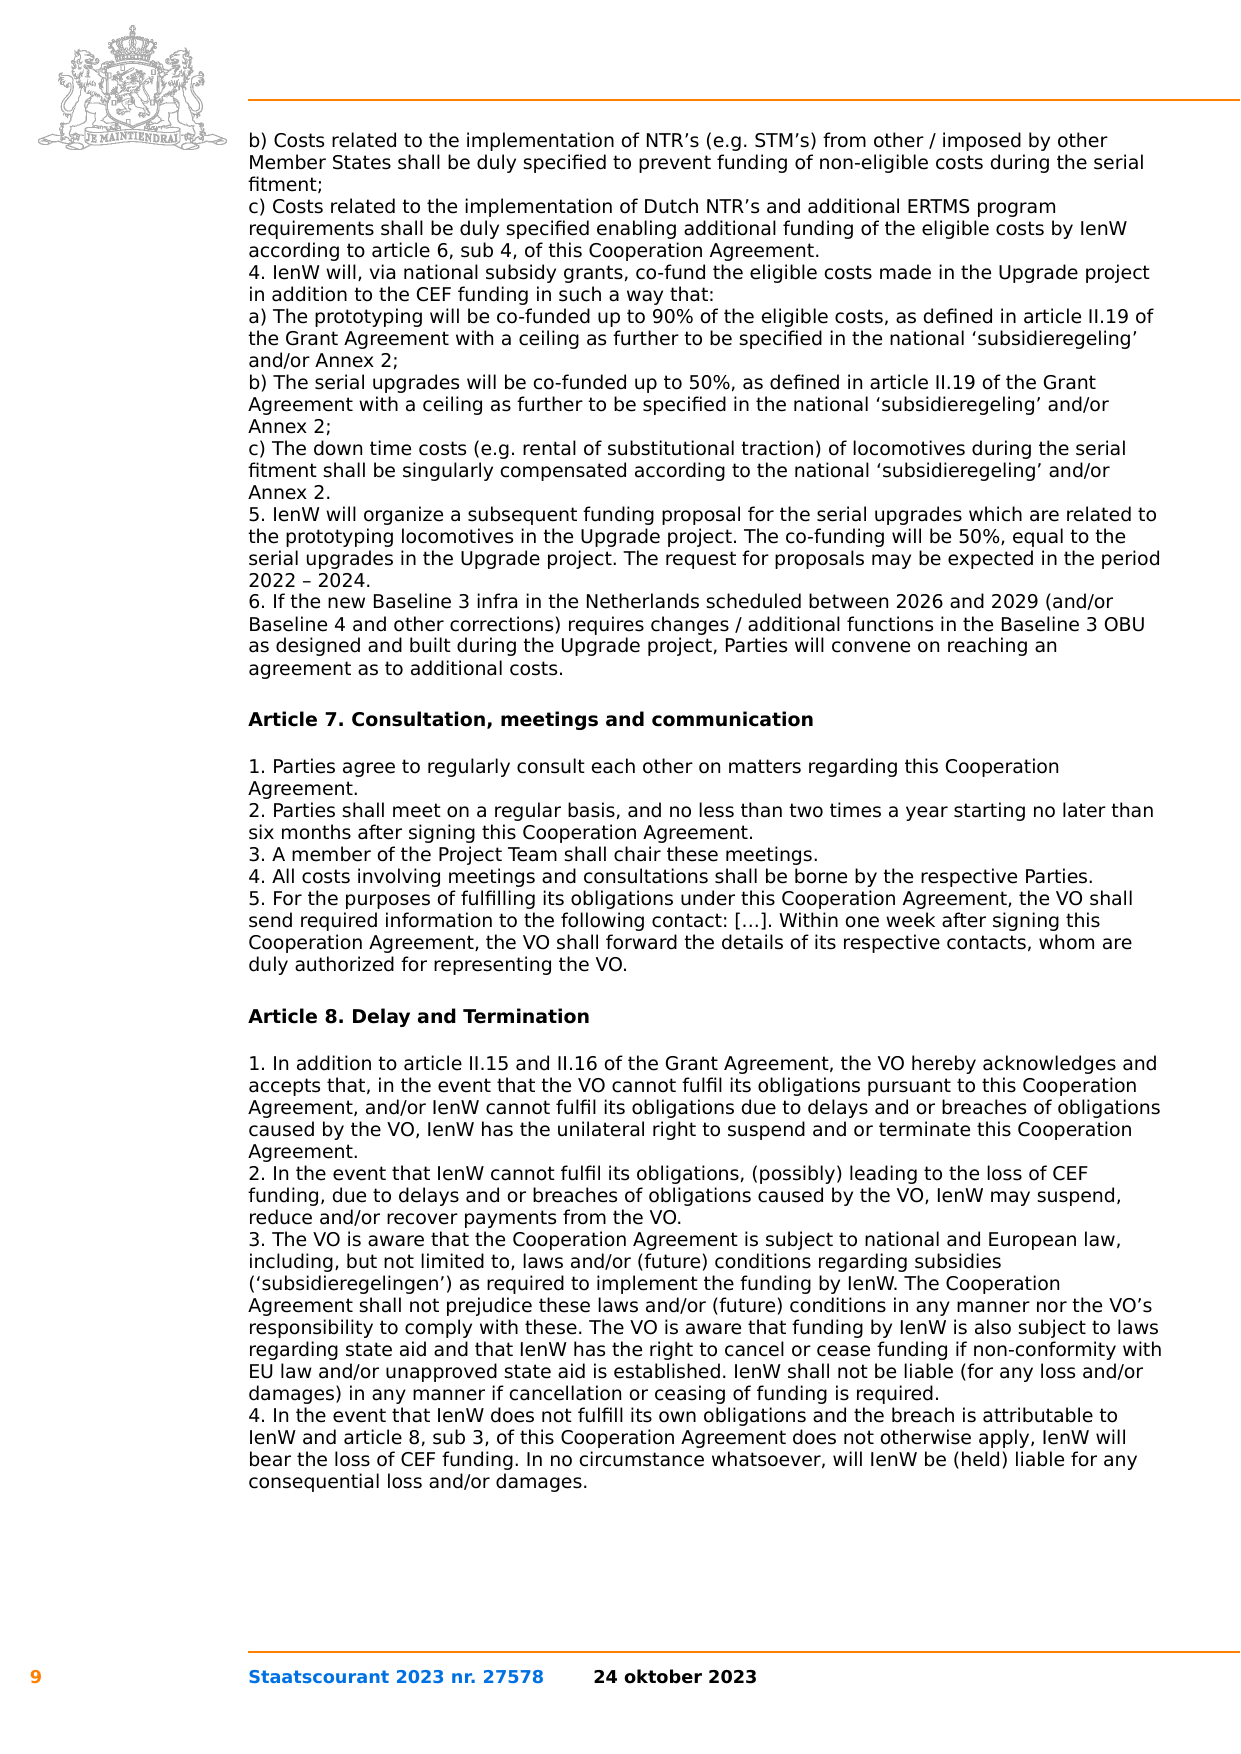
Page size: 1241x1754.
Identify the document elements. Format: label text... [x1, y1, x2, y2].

text 3. The VO is aware that the Cooperation Agreement is subject to national and European law, including, but not limited to, laws and/or (future) conditions regarding subsidies (‘subsidieregelingen’) as required to implement the funding by IenW. The Cooperation Agreement shall not prejudice these laws and/or (future) conditions in any manner nor the VO’s responsibility to comply with these. The VO is aware that funding by IenW is also subject to laws regarding state aid and that IenW has the right to cancel or cease funding if non-conformity with EU law and/or unapproved state aid is established. IenW shall not be liable (for any loss and/or damages) in any manner if cancellation or ceasing of funding is required. [248, 1229, 1163, 1405]
text a) The prototyping will be co-funded up to 90% of the eligible costs, as defined in article II.19 of the Grant Agreement with a ceiling as further to be specified in the national ‘subsidieregeling’ and/or Annex 2; [248, 306, 1163, 372]
text 4. All costs involving meetings and consultations shall be borne by the respective Parties. [248, 866, 1163, 888]
subtitle Article 7. Consultation, meetings and communication [248, 709, 1163, 731]
text c) Costs related to the implementation of Dutch NTR’s and additional ERTMS program requirements shall be duly specified enabling additional funding of the eligible costs by IenW according to article 6, sub 4, of this Cooperation Agreement. [248, 196, 1163, 262]
picture [38, 25, 227, 150]
text 5. IenW will organize a subsequent funding proposal for the serial upgrades which are related to the prototyping locomotives in the Upgrade project. The co-funding will be 50%, equal to the serial upgrades in the Upgrade project. The request for proposals may be expected in the period 2022 – 2024. [248, 503, 1163, 591]
text 2. Parties shall meet on a regular basis, and no less than two times a year starting no later than six months after signing this Cooperation Agreement. [248, 800, 1163, 844]
text 6. If the new Baseline 3 infra in the Netherlands scheduled between 2026 and 2029 (and/or Baseline 4 and other corrections) requires changes / additional functions in the Baseline 3 OBU as designed and built during the Upgrade project, Parties will convene on reaching an agreement as to additional costs. [248, 591, 1163, 679]
text b) The serial upgrades will be co-funded up to 50%, as defined in article II.19 of the Grant Agreement with a ceiling as further to be specified in the national ‘subsidieregeling’ and/or Annex 2; [248, 372, 1163, 438]
text 1. In addition to article II.15 and II.16 of the Grant Agreement, the VO hereby acknowledges and accepts that, in the event that the VO cannot fulfil its obligations pursuant to this Cooperation Agreement, and/or IenW cannot fulfil its obligations due to delays and or breaches of obligations caused by the VO, IenW has the unilateral right to suspend and or terminate this Cooperation Agreement. [248, 1053, 1163, 1163]
subtitle Article 8. Delay and Termination [248, 1006, 1163, 1028]
text 4. In the event that IenW does not fulfill its own obligations and the breach is attributable to IenW and article 8, sub 3, of this Cooperation Agreement does not otherwise apply, IenW will bear the loss of CEF funding. In no circumstance whatsoever, will IenW be (held) liable for any consequential loss and/or damages. [248, 1405, 1163, 1493]
text 1. Parties agree to regularly consult each other on matters regarding this Cooperation Agreement. [248, 756, 1163, 800]
text c) The down time costs (e.g. rental of substitutional traction) of locomotives during the serial fitment shall be singularly compensated according to the national ‘subsidieregeling’ and/or Annex 2. [248, 438, 1163, 503]
text 3. A member of the Project Team shall chair these meetings. [248, 844, 1163, 866]
text 2. In the event that IenW cannot fulfil its obligations, (possibly) leading to the loss of CEF funding, due to delays and or breaches of obligations caused by the VO, IenW may suspend, reduce and/or recover payments from the VO. [248, 1163, 1163, 1229]
text 5. For the purposes of fulfilling its obligations under this Cooperation Agreement, the VO shall send required information to the following contact: [...]. Within one week after signing this Cooperation Agreement, the VO shall forward the details of its respective contacts, whom are duly authorized for representing the VO. [248, 888, 1163, 976]
text b) Costs related to the implementation of NTR’s (e.g. STM’s) from other / imposed by other Member States shall be duly specified to prevent funding of non-eligible costs during the serial fitment; [248, 130, 1163, 196]
text 4. IenW will, via national subsidy grants, co-fund the eligible costs made in the Upgrade project in addition to the CEF funding in such a way that: [248, 262, 1163, 306]
